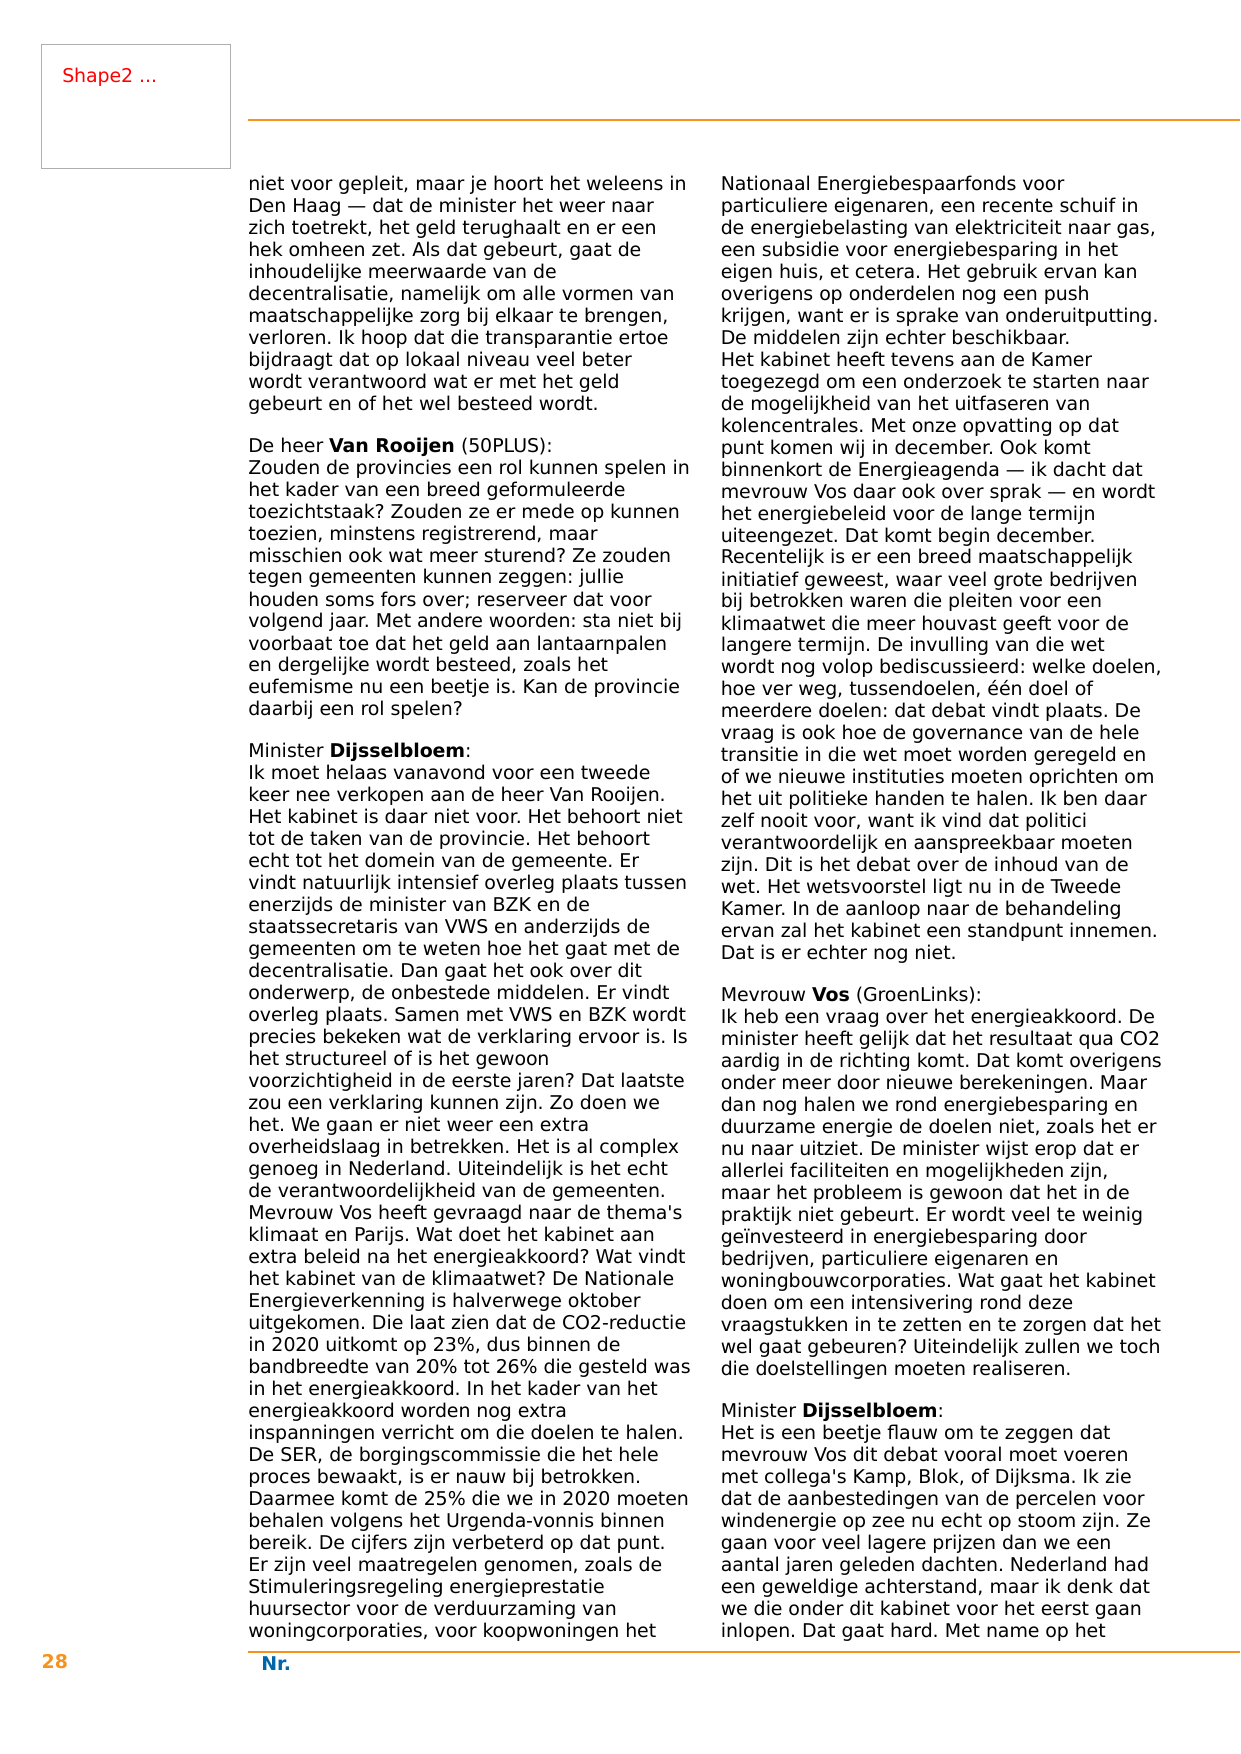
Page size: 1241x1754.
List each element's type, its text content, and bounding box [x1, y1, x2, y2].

text Ik moet helaas vanavond voor een tweede keer nee verkopen aan de heer Van Rooijen. Het kabinet is daar niet voor. Het behoort niet tot de taken van de provincie. Het behoort echt tot het domein van de gemeente. Er vindt natuurlijk intensief overleg plaats tussen enerzijds de minister van BZK en de staatssecretaris van VWS en anderzijds de gemeenten om te weten hoe het gaat met de decentralisatie. Dan gaat het ook over dit onderwerp, de onbestede middelen. Er vindt overleg plaats. Samen met VWS en BZK wordt precies bekeken wat de verklaring ervoor is. Is het structureel of is het gewoon voorzichtigheid in de eerste jaren? Dat laatste zou een verklaring kunnen zijn. Zo doen we het. We gaan er niet weer een extra overheidslaag in betrekken. Het is al complex genoeg in Nederland. Uiteindelijk is het echt de verantwoordelijkheid van de gemeenten. [248, 762, 691, 1202]
text Minister Dijsselbloem: [248, 740, 691, 762]
text niet voor gepleit, maar je hoort het weleens in Den Haag — dat de minister het weer naar zich toetrekt, het geld terughaalt en er een hek omheen zet. Als dat gebeurt, gaat de inhoudelijke meerwaarde van de decentralisatie, namelijk om alle vormen van maatschappelijke zorg bij elkaar te brengen, verloren. Ik hoop dat die transparantie ertoe bijdraagt dat op lokaal niveau veel beter wordt verantwoord wat er met het geld gebeurt en of het wel besteed wordt. [248, 173, 691, 414]
text Minister Dijsselbloem: [721, 1400, 1163, 1422]
text Zouden de provincies een rol kunnen spelen in het kader van een breed geformuleerde toezichtstaak? Zouden ze er mede op kunnen toezien, minstens registrerend, maar misschien ook wat meer sturend? Ze zouden tegen gemeenten kunnen zeggen: jullie houden soms fors over; reserveer dat voor volgend jaar. Met andere woorden: sta niet bij voorbaat toe dat het geld aan lantaarnpalen en dergelijke wordt besteed, zoals het eufemisme nu een beetje is. Kan de provincie daarbij een rol spelen? [248, 457, 691, 720]
text Nationaal Energiebespaarfonds voor particuliere eigenaren, een recente schuif in de energiebelasting van elektriciteit naar gas, een subsidie voor energiebesparing in het eigen huis, et cetera. Het gebruik ervan kan overigens op onderdelen nog een push krijgen, want er is sprake van onderuitputting. De middelen zijn echter beschikbaar. [721, 173, 1163, 349]
text Mevrouw Vos heeft gevraagd naar de thema's klimaat en Parijs. Wat doet het kabinet aan extra beleid na het energieakkoord? Wat vindt het kabinet van de klimaatwet? De Nationale Energieverkenning is halverwege oktober uitgekomen. Die laat zien dat de CO2-reductie in 2020 uitkomt op 23%, dus binnen de bandbreedte van 20% tot 26% die gesteld was in het energieakkoord. In het kader van het energieakkoord worden nog extra inspanningen verricht om die doelen te halen. De SER, de borgingscommissie die het hele proces bewaakt, is er nauw bij betrokken. Daarmee komt de 25% die we in 2020 moeten behalen volgens het Urgenda-vonnis binnen bereik. De cijfers zijn verbeterd op dat punt. Er zijn veel maatregelen genomen, zoals de Stimuleringsregeling energieprestatie huursector voor de verduurzaming van woningcorporaties, voor koopwoningen het [248, 1202, 691, 1641]
text Ik heb een vraag over het energieakkoord. De minister heeft gelijk dat het resultaat qua CO2 aardig in de richting komt. Dat komt overigens onder meer door nieuwe berekeningen. Maar dan nog halen we rond energiebesparing en duurzame energie de doelen niet, zoals het er nu naar uitziet. De minister wijst erop dat er allerlei faciliteiten en mogelijkheden zijn, maar het probleem is gewoon dat het in de praktijk niet gebeurt. Er wordt veel te weinig geïnvesteerd in energiebesparing door bedrijven, particuliere eigenaren en woningbouwcorporaties. Wat gaat het kabinet doen om een intensivering rond deze vraagstukken in te zetten en te zorgen dat het wel gaat gebeuren? Uiteindelijk zullen we toch die doelstellingen moeten realiseren. [721, 1006, 1163, 1380]
text Het is een beetje flauw om te zeggen dat mevrouw Vos dit debat vooral moet voeren met collega's Kamp, Blok, of Dijksma. Ik zie dat de aanbestedingen van de percelen voor windenergie op zee nu echt op stoom zijn. Ze gaan voor veel lagere prijzen dan we een aantal jaren geleden dachten. Nederland had een geweldige achterstand, maar ik denk dat we die onder dit kabinet voor het eerst gaan inlopen. Dat gaat hard. Met name op het [721, 1422, 1163, 1641]
text Het kabinet heeft tevens aan de Kamer toegezegd om een onderzoek te starten naar de mogelijkheid van het uitfaseren van kolencentrales. Met onze opvatting op dat punt komen wij in december. Ook komt binnenkort de Energieagenda — ik dacht dat mevrouw Vos daar ook over sprak — en wordt het energiebeleid voor de lange termijn uiteengezet. Dat komt begin december. Recentelijk is er een breed maatschappelijk initiatief geweest, waar veel grote bedrijven bij betrokken waren die pleiten voor een klimaatwet die meer houvast geeft voor de langere termijn. De invulling van die wet wordt nog volop bediscussieerd: welke doelen, hoe ver weg, tussendoelen, één doel of meerdere doelen: dat debat vindt plaats. De vraag is ook hoe de governance van de hele transitie in die wet moet worden geregeld en of we nieuwe instituties moeten oprichten om het uit politieke handen te halen. Ik ben daar zelf nooit voor, want ik vind dat politici verantwoordelijk en aanspreekbaar moeten zijn. Dit is het debat over de inhoud van de wet. Het wetsvoorstel ligt nu in de Tweede Kamer. In de aanloop naar de behandeling ervan zal het kabinet een standpunt innemen. Dat is er echter nog niet. [721, 349, 1163, 964]
text Mevrouw Vos (GroenLinks): [721, 984, 1163, 1006]
text De heer Van Rooijen (50PLUS): [248, 434, 691, 457]
